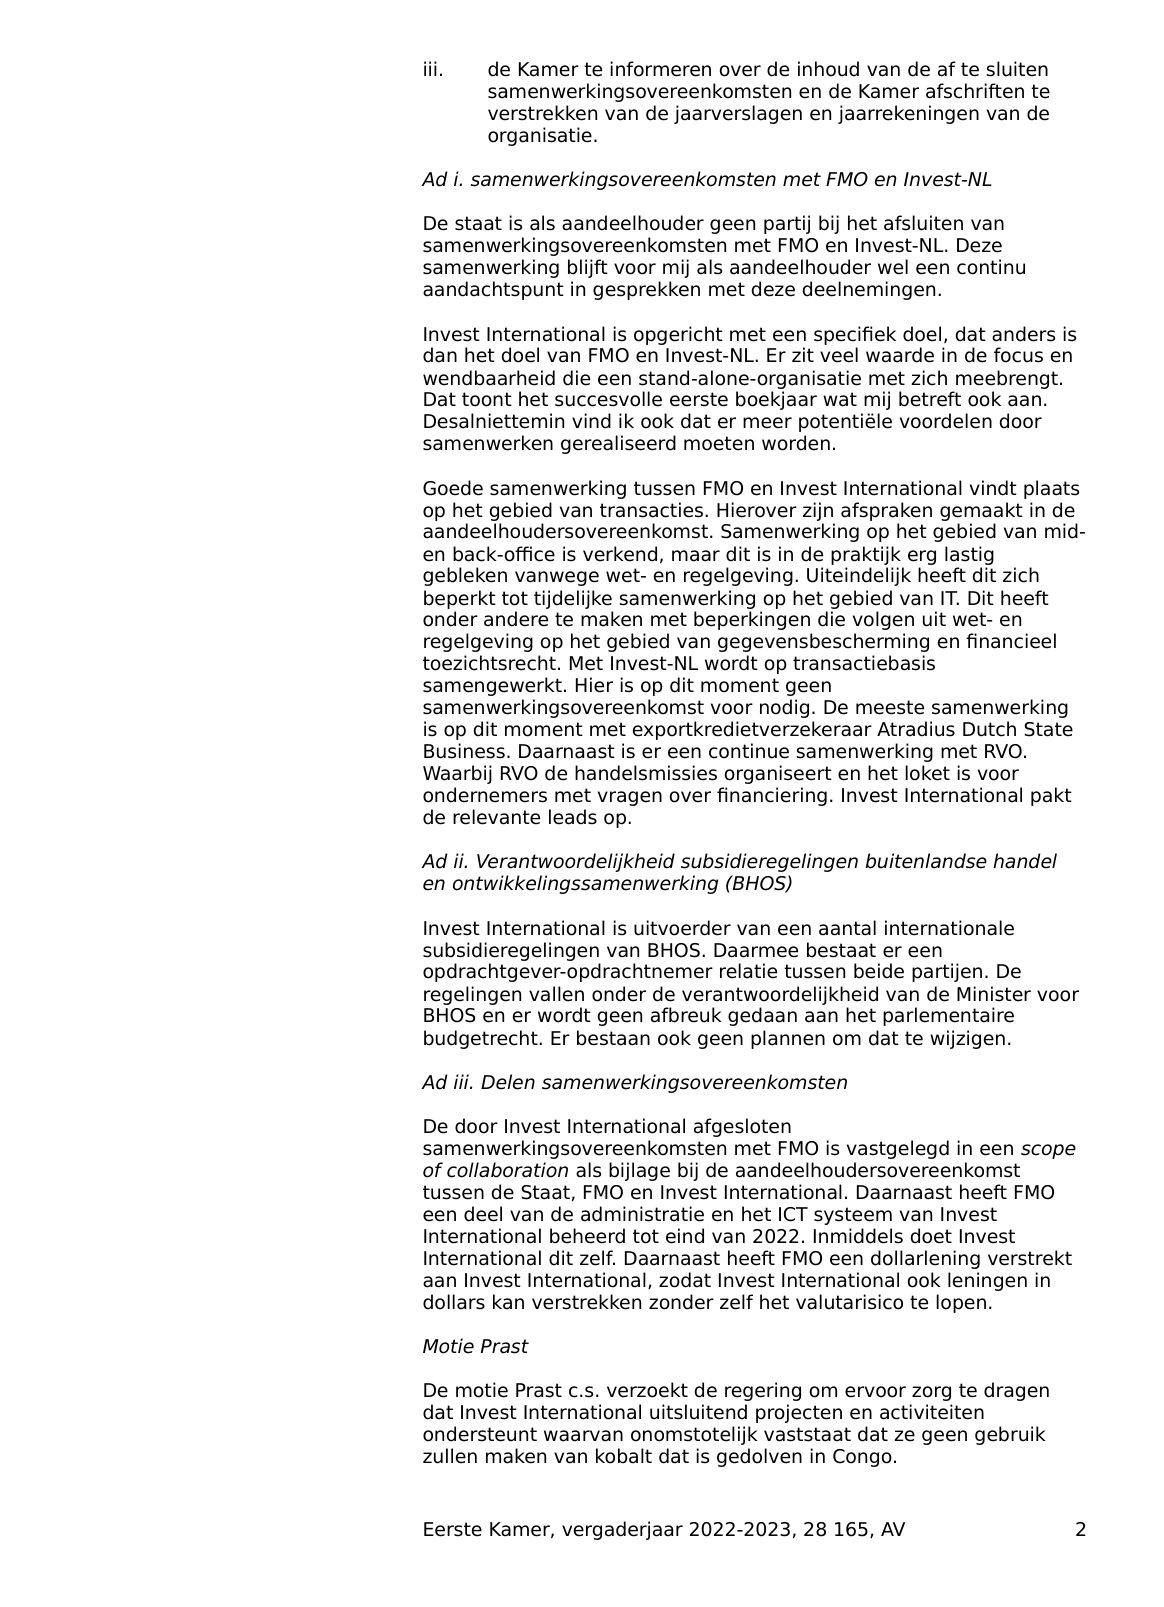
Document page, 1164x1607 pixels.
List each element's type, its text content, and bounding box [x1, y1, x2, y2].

text De motie Prast c.s. verzoekt de regering om ervoor zorg te dragen dat Invest International uitsluitend projecten en activiteiten ondersteunt waarvan onomstotelijk vaststaat dat ze geen gebruik zullen maken van kobalt dat is gedolven in Congo. [422, 1380, 1087, 1468]
subtitle Ad ii. Verantwoordelijkheid subsidieregelingen buitenlandse handel en ontwikkelingssamenwerking (BHOS) [422, 851, 1087, 895]
text Goede samenwerking tussen FMO en Invest International vindt plaats op het gebied van transacties. Hierover zijn afspraken gemaakt in de aandeelhoudersovereenkomst. Samenwerking op het gebied van mid- en back-office is verkend, maar dit is in de praktijk erg lastig gebleken vanwege wet- en regelgeving. Uiteindelijk heeft dit zich beperkt tot tijdelijke samenwerking op het gebied van IT. Dit heeft onder andere te maken met beperkingen die volgen uit wet- en regelgeving op het gebied van gegevensbescherming en financieel toezichtsrecht. Met Invest-NL wordt op transactiebasis samengewerkt. Hier is op dit moment geen samenwerkingsovereenkomst voor nodig. De meeste samenwerking is op dit moment met exportkredietverzekeraar Atradius Dutch State Business. Daarnaast is er een continue samenwerking met RVO. Waarbij RVO de handelsmissies organiseert en het loket is voor ondernemers met vragen over financiering. Invest International pakt de relevante leads op. [422, 477, 1087, 829]
text De staat is als aandeelhouder geen partij bij het afsluiten van samenwerkingsovereenkomsten met FMO en Invest-NL. Deze samenwerking blijft voor mij als aandeelhouder wel een continu aandachtspunt in gesprekken met deze deelnemingen. [422, 213, 1087, 301]
text Invest International is opgericht met een specifiek doel, dat anders is dan het doel van FMO en Invest-NL. Er zit veel waarde in de focus en wendbaarheid die een stand-alone-organisatie met zich meebrengt. Dat toont het succesvolle eerste boekjaar wat mij betreft ook aan. Desalniettemin vind ik ook dat er meer potentiële voordelen door samenwerken gerealiseerd moeten worden. [422, 323, 1087, 455]
text iii. de Kamer te informeren over de inhoud van de af te sluiten samenwerkingsovereenkomsten en de Kamer afschriften te verstrekken van de jaarverslagen en jaarrekeningen van de organisatie. [422, 59, 1087, 147]
text De door Invest International afgesloten samenwerkingsovereenkomsten met FMO is vastgelegd in een scope of collaboration als bijlage bij de aandeelhoudersovereenkomst tussen de Staat, FMO en Invest International. Daarnaast heeft FMO een deel van de administratie en het ICT systeem van Invest International beheerd tot eind van 2022. Inmiddels doet Invest International dit zelf. Daarnaast heeft FMO een dollarlening verstrekt aan Invest International, zodat Invest International ook leningen in dollars kan verstrekken zonder zelf het valutarisico te lopen. [422, 1116, 1087, 1313]
subtitle Ad i. samenwerkingsovereenkomsten met FMO en Invest-NL [422, 169, 1087, 191]
text Invest International is uitvoerder van een aantal internationale subsidieregelingen van BHOS. Daarmee bestaat er een opdrachtgever-opdrachtnemer relatie tussen beide partijen. De regelingen vallen onder de verantwoordelijkheid van de Minister voor BHOS en er wordt geen afbreuk gedaan aan het parlementaire budgetrecht. Er bestaan ook geen plannen om dat te wijzigen. [422, 917, 1087, 1049]
subtitle Ad iii. Delen samenwerkingsovereenkomsten [422, 1072, 1087, 1093]
subtitle Motie Prast [422, 1336, 1087, 1358]
